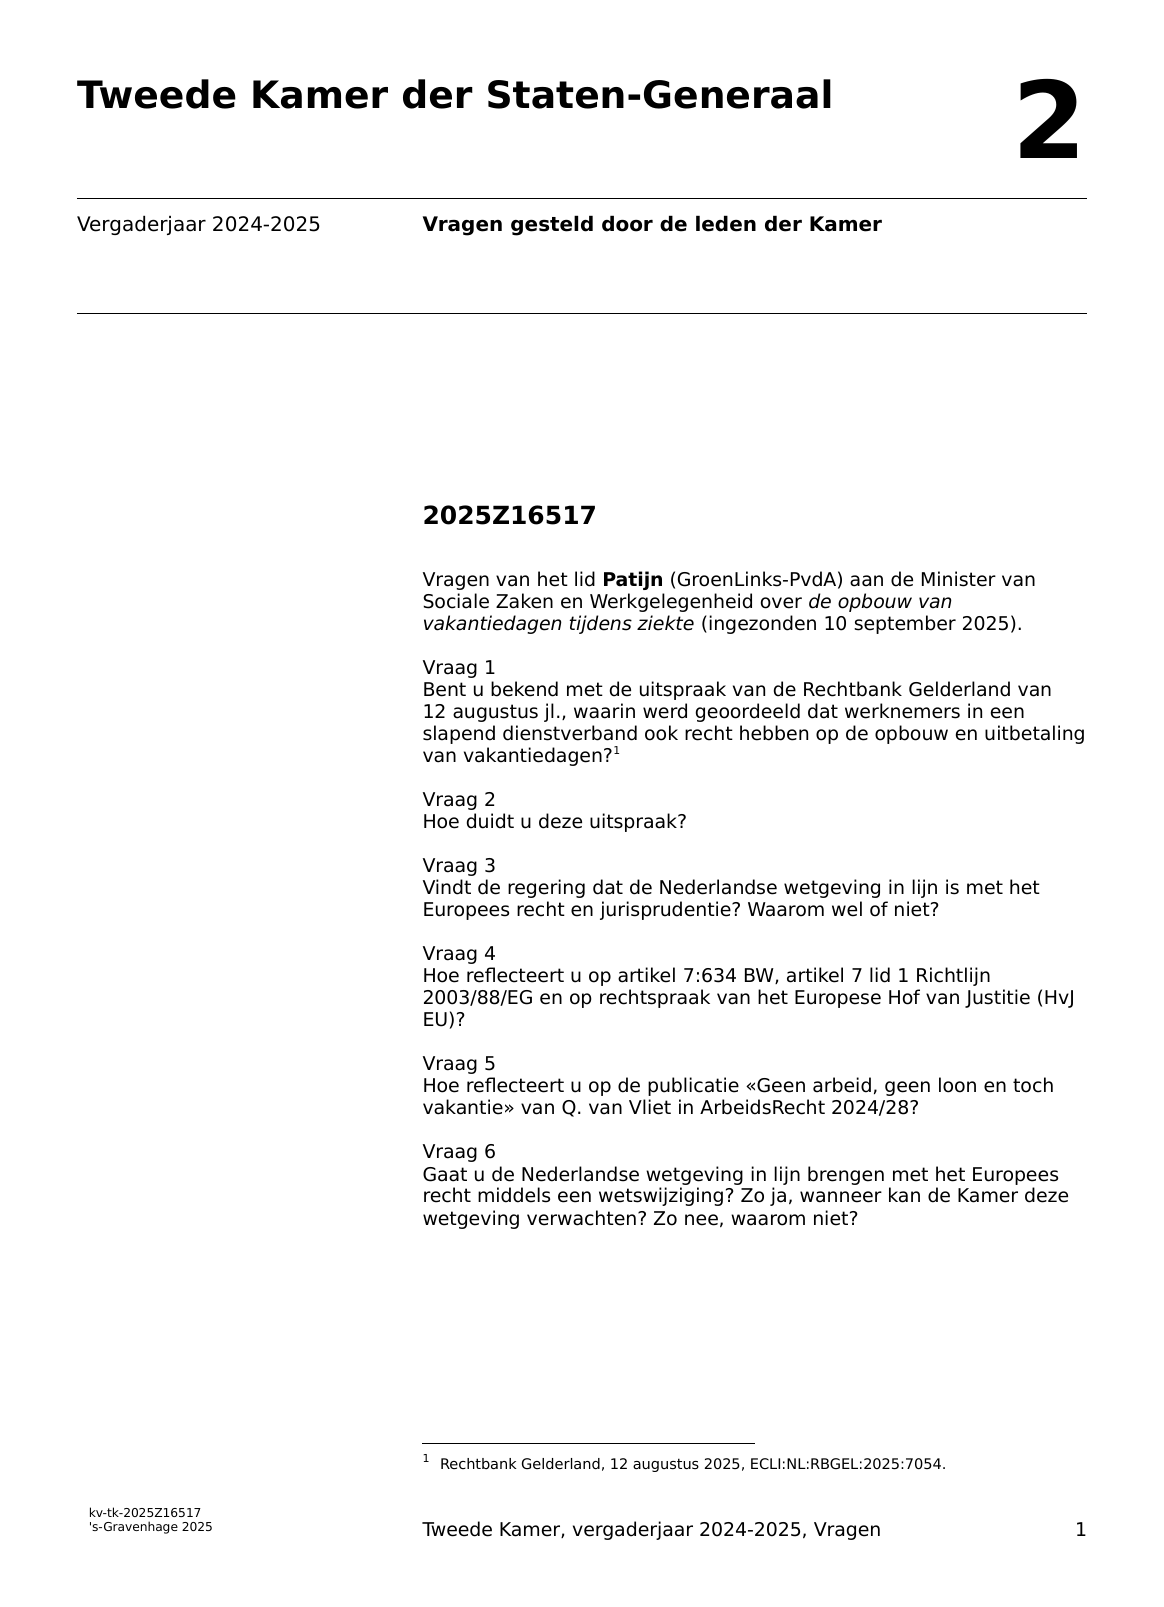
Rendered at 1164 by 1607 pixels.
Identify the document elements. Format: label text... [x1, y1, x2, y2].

table_cell Vergaderjaar 2024-2025 [77, 199, 422, 313]
text Vragen van het lid Patijn (GroenLinks-PvdA) aan de Minister van Sociale Zaken en Werkgelegenheid over de opbouw van vakantiedagen tijdens ziekte (ingezonden 10 september 2025). [422, 569, 1087, 635]
table_header Tweede Kamer der Staten-Generaal [77, 59, 886, 198]
text Vraag 1 [422, 657, 1087, 679]
text kv-tk-2025Z16517 [88, 1506, 323, 1520]
text Vraag 5 [422, 1053, 1087, 1075]
text Bent u bekend met de uitspraak van de Rechtbank Gelderland van 12 augustus jl., waarin werd geoordeeld dat werknemers in een slapend dienstverband ook recht hebben op de opbouw en uitbetaling van vakantiedagen? [422, 679, 1087, 767]
text Gaat u de Nederlandse wetgeving in lijn brengen met het Europees recht middels een wetswijziging? Zo ja, wanneer kan de Kamer deze wetgeving verwachten? Zo nee, waarom niet? [422, 1163, 1087, 1229]
text 's-Gravenhage 2025 [88, 1520, 323, 1534]
text Vindt de regering dat de Nederlandse wetgeving in lijn is met het Europees recht en jurisprudentie? Waarom wel of niet? [422, 877, 1087, 921]
text Hoe reflecteert u op de publicatie «Geen arbeid, geen loon en toch vakantie» van Q. van Vliet in ArbeidsRecht 2024/28? [422, 1075, 1087, 1119]
text 2025Z16517 [422, 501, 1087, 531]
text Hoe duidt u deze uitspraak? [422, 811, 1087, 833]
text Hoe reflecteert u op artikel 7:634 BW, artikel 7 lid 1 Richtlijn 2003/88/EG en op rechtspraak van het Europese Hof van Justitie (HvJ EU)? [422, 965, 1087, 1031]
text Rechtbank Gelderland, 12 augustus 2025, ECLI:NL:RBGEL:2025:7054. [422, 1452, 1087, 1474]
table_cell Vragen gesteld door de leden der Kamer [422, 199, 1087, 313]
text Vraag 3 [422, 855, 1087, 877]
text Vraag 2 [422, 789, 1087, 811]
text Vraag 6 [422, 1141, 1087, 1163]
text Vraag 4 [422, 943, 1087, 965]
table_header 2 [886, 59, 1087, 198]
